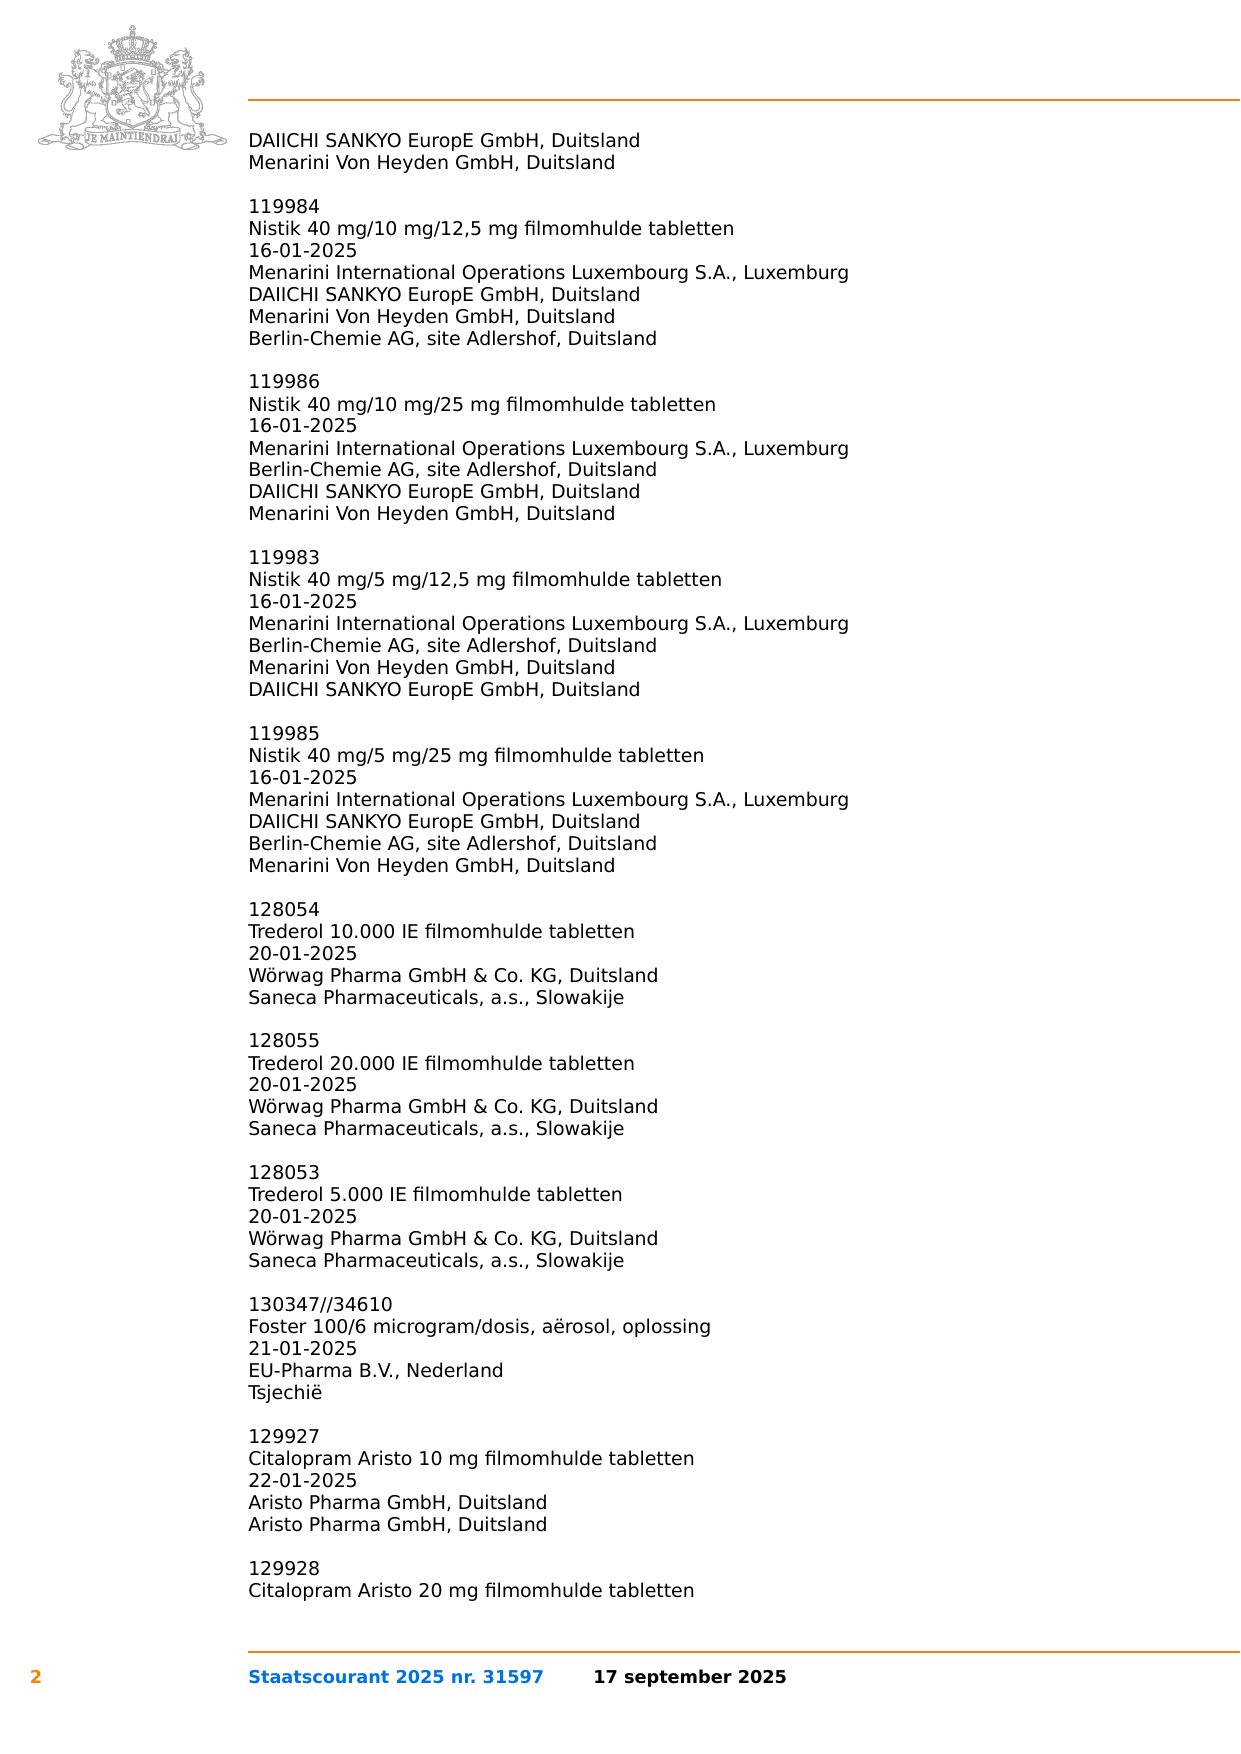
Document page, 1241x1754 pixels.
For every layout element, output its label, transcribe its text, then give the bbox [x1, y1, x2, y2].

text Nistik 40 mg/5 mg/12,5 mg filmomhulde tabletten [248, 569, 1163, 591]
text Nistik 40 mg/10 mg/12,5 mg filmomhulde tabletten [248, 218, 1163, 240]
text Wörwag Pharma GmbH & Co. KG, Duitsland [248, 1228, 1163, 1250]
text Menarini International Operations Luxembourg S.A., Luxemburg [248, 789, 1163, 811]
text Berlin-Chemie AG, site Adlershof, Duitsland [248, 635, 1163, 657]
text 20-01-2025 [248, 1074, 1163, 1096]
text Trederol 10.000 IE filmomhulde tabletten [248, 921, 1163, 943]
text 128054 [248, 899, 1163, 921]
text Aristo Pharma GmbH, Duitsland [248, 1492, 1163, 1514]
text EU-Pharma B.V., Nederland [248, 1360, 1163, 1382]
text 130347//34610 [248, 1294, 1163, 1316]
text Foster 100/6 microgram/dosis, aërosol, oplossing [248, 1316, 1163, 1338]
text Menarini Von Heyden GmbH, Duitsland [248, 503, 1163, 525]
text Citalopram Aristo 20 mg filmomhulde tabletten [248, 1579, 1163, 1601]
text Berlin-Chemie AG, site Adlershof, Duitsland [248, 459, 1163, 481]
text 16-01-2025 [248, 591, 1163, 613]
text 129928 [248, 1557, 1163, 1579]
text 128055 [248, 1030, 1163, 1052]
text 21-01-2025 [248, 1338, 1163, 1360]
text 16-01-2025 [248, 415, 1163, 437]
text Nistik 40 mg/10 mg/25 mg filmomhulde tabletten [248, 393, 1163, 415]
text Menarini International Operations Luxembourg S.A., Luxemburg [248, 437, 1163, 459]
text 128053 [248, 1162, 1163, 1184]
text Menarini International Operations Luxembourg S.A., Luxemburg [248, 262, 1163, 284]
text Menarini Von Heyden GmbH, Duitsland [248, 657, 1163, 679]
text 16-01-2025 [248, 240, 1163, 262]
text Saneca Pharmaceuticals, a.s., Slowakije [248, 1118, 1163, 1140]
text Nistik 40 mg/5 mg/25 mg filmomhulde tabletten [248, 745, 1163, 767]
text Menarini International Operations Luxembourg S.A., Luxemburg [248, 613, 1163, 635]
text Menarini Von Heyden GmbH, Duitsland [248, 306, 1163, 328]
text 16-01-2025 [248, 767, 1163, 789]
text Citalopram Aristo 10 mg filmomhulde tabletten [248, 1448, 1163, 1470]
picture [38, 25, 227, 150]
text 20-01-2025 [248, 1206, 1163, 1228]
text Saneca Pharmaceuticals, a.s., Slowakije [248, 1250, 1163, 1272]
text DAIICHI SANKYO EuropE GmbH, Duitsland [248, 284, 1163, 306]
text Trederol 20.000 IE filmomhulde tabletten [248, 1052, 1163, 1074]
text DAIICHI SANKYO EuropE GmbH, Duitsland [248, 481, 1163, 503]
text 119986 [248, 371, 1163, 393]
text DAIICHI SANKYO EuropE GmbH, Duitsland [248, 679, 1163, 701]
text Berlin-Chemie AG, site Adlershof, Duitsland [248, 833, 1163, 855]
text Berlin-Chemie AG, site Adlershof, Duitsland [248, 328, 1163, 349]
text Aristo Pharma GmbH, Duitsland [248, 1514, 1163, 1536]
text Wörwag Pharma GmbH & Co. KG, Duitsland [248, 964, 1163, 987]
text 129927 [248, 1426, 1163, 1448]
text 119984 [248, 196, 1163, 218]
text Trederol 5.000 IE filmomhulde tabletten [248, 1184, 1163, 1206]
text Wörwag Pharma GmbH & Co. KG, Duitsland [248, 1096, 1163, 1118]
text 22-01-2025 [248, 1470, 1163, 1492]
text Menarini Von Heyden GmbH, Duitsland [248, 855, 1163, 877]
text DAIICHI SANKYO EuropE GmbH, Duitsland [248, 811, 1163, 833]
text 119985 [248, 723, 1163, 745]
text Tsjechië [248, 1382, 1163, 1404]
text 119983 [248, 547, 1163, 569]
text Saneca Pharmaceuticals, a.s., Slowakije [248, 987, 1163, 1008]
text Menarini Von Heyden GmbH, Duitsland [248, 152, 1163, 174]
text DAIICHI SANKYO EuropE GmbH, Duitsland [248, 130, 1163, 152]
text 20-01-2025 [248, 943, 1163, 964]
